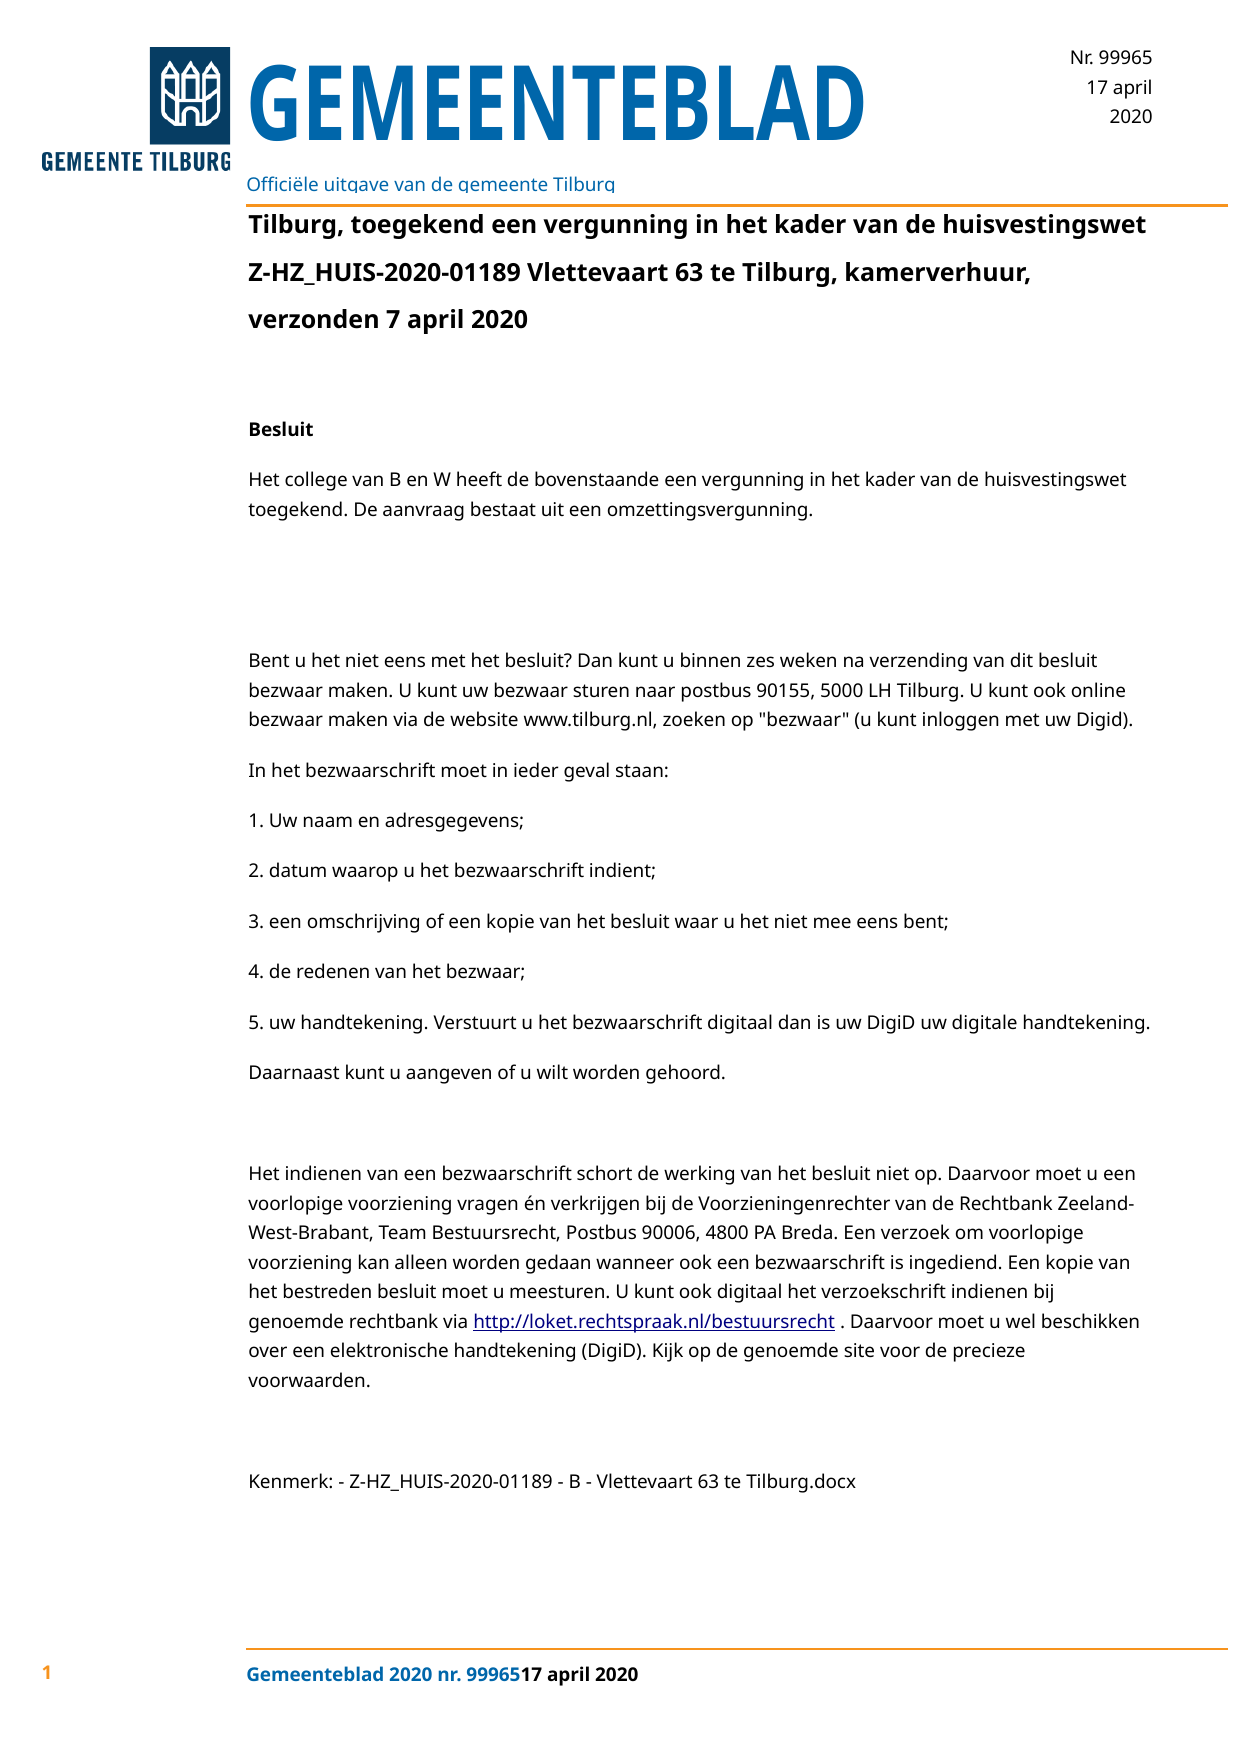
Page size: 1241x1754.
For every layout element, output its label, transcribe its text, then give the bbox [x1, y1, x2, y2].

text 4. de redenen van het bezwaar; [248, 958, 1152, 984]
text 5. uw handtekening. Verstuurt u het bezwaarschrift digitaal dan is uw DigiD uw digitale handtekening. [248, 1009, 1152, 1034]
picture [41, 47, 231, 172]
text 2. datum waarop u het bezwaarschrift indient; [248, 858, 1152, 883]
text 3. een omschrijving of een kopie van het besluit waar u het niet mee eens bent; [248, 908, 1152, 934]
text Tilburg, toegekend een vergunning in het kader van de huisvestingswet Z-HZ_HUIS-2020-01189 Vlettevaart 63 te Tilburg, kamerverhuur, verzonden 7 april 2020 [248, 207, 1152, 336]
text Kenmerk: - Z-HZ_HUIS-2020-01189 - B - Vlettevaart 63 te Tilburg.docx [248, 1468, 1152, 1494]
text Besluit [248, 416, 1152, 442]
text Het indienen van een bezwaarschrift schort de werking van het besluit niet op. Daarvoor moet u een voorlopige voorziening vragen én verkrijgen bij de Voorzieningenrechter van de Rechtbank Zeeland-West-Brabant, Team Bestuursrecht, Postbus 90006, 4800 PA Breda. Een verzoek om voorlopige voorziening kan alleen worden gedaan wanneer ook een bezwaarschrift is ingediend. Een kopie van het bestreden besluit moet u meesturen. U kunt ook digitaal het verzoekschrift indienen bij genoemde rechtbank via http://loket.rechtspraak.nl/bestuursrecht . Daarvoor moet u wel beschikken over een elektronische handtekening (DigiD). Kijk op de genoemde site voor de precieze voorwaarden. [248, 1160, 1152, 1393]
text In het bezwaarschrift moet in ieder geval staan: [248, 757, 1152, 782]
text 1. Uw naam en adresgegevens; [248, 807, 1152, 833]
text Bent u het niet eens met het besluit? Dan kunt u binnen zes weken na verzending van dit besluit bezwaar maken. U kunt uw bezwaar sturen naar postbus 90155, 5000 LH Tilburg. U kunt ook online bezwaar maken via de website www.tilburg.nl, zoeken op "bezwaar" (u kunt inloggen met uw Digid). [248, 647, 1152, 732]
text Daarnaast kunt u aangeven of u wilt worden gehoord. [248, 1059, 1152, 1085]
text Het college van B en W heeft de bovenstaande een vergunning in het kader van de huisvestingswet toegekend. De aanvraag bestaat uit een omzettingsvergunning. [248, 466, 1152, 522]
